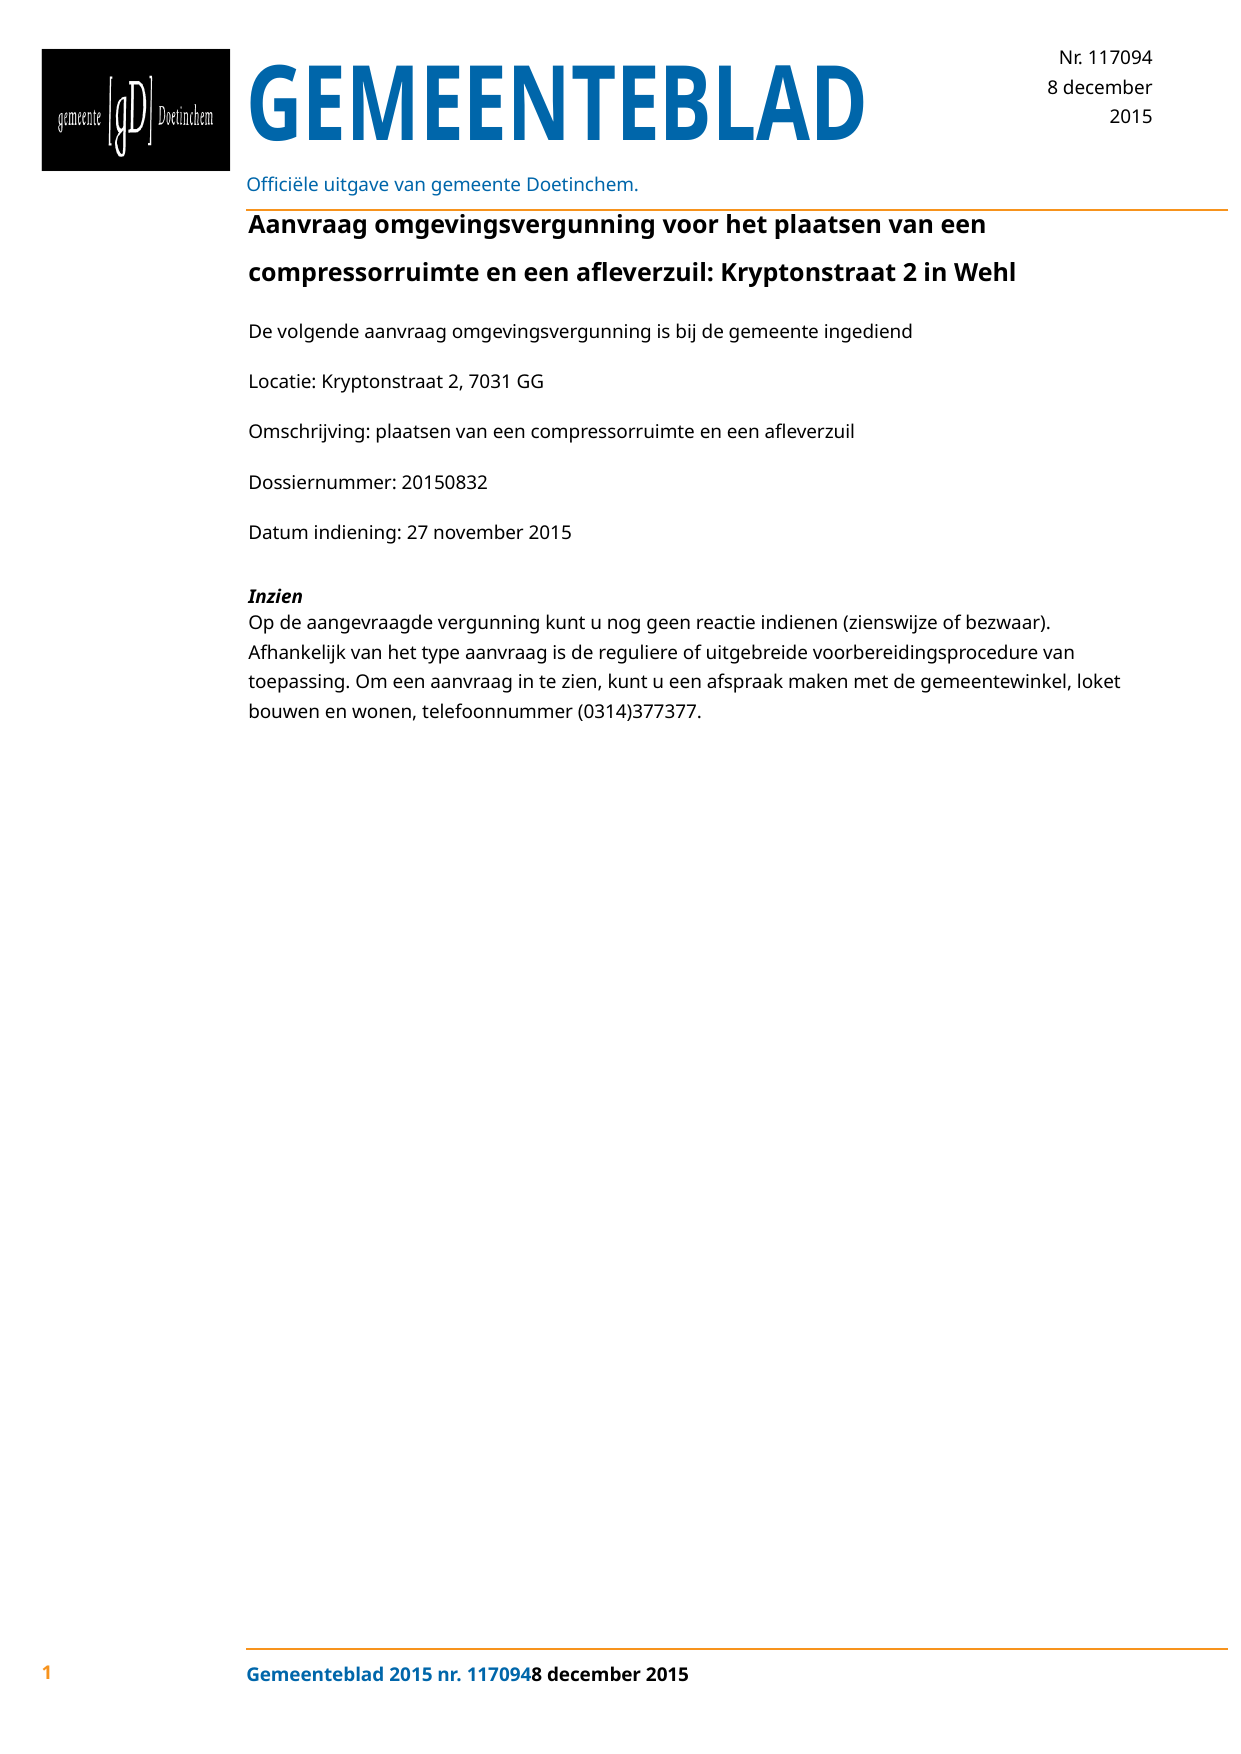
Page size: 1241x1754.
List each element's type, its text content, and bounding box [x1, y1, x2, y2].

text Locatie: Kryptonstraat 2, 7031 GG [248, 368, 1152, 394]
text Omschrijving: plaatsen van een compressorruimte en een afleverzuil [248, 419, 1152, 444]
picture [41, 47, 231, 172]
text Aanvraag omgevingsvergunning voor het plaatsen van een compressorruimte en een afleverzuil: Kryptonstraat 2 in Wehl [248, 211, 1152, 288]
text Inzien [248, 583, 1152, 609]
text Dossiernummer: 20150832 [248, 469, 1152, 495]
text Op de aangevraagde vergunning kunt u nog geen reactie indienen (zienswijze of bezwaar). Afhankelijk van het type aanvraag is de reguliere of uitgebreide voorbereidingsprocedure van toepassing. Om een aanvraag in te zien, kunt u een afspraak maken met de gemeentewinkel, loket bouwen en wonen, telefoonnummer (0314)377377. [248, 609, 1152, 724]
text De volgende aanvraag omgevingsvergunning is bij de gemeente ingediend [248, 318, 1152, 344]
text Datum indiening: 27 november 2015 [248, 519, 1152, 545]
